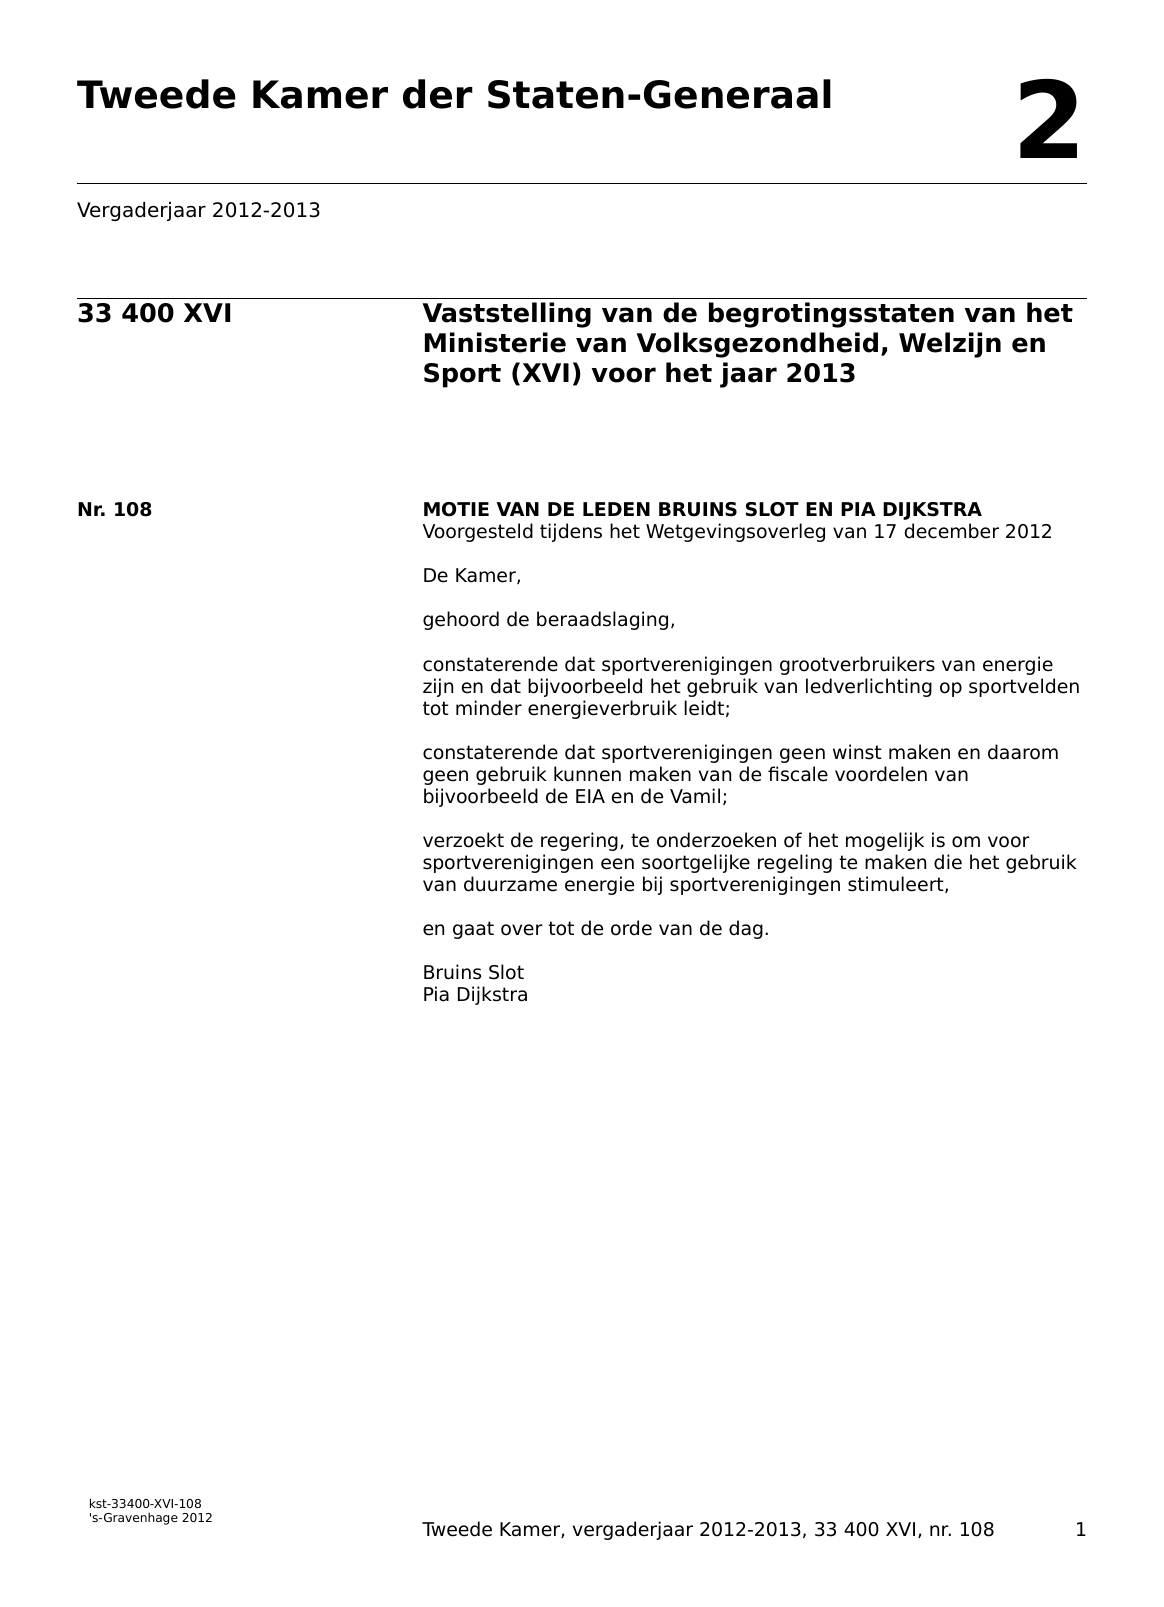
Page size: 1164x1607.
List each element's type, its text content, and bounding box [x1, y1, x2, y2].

subtitle Nr. 108 MOTIE VAN DE LEDEN BRUINS SLOT EN PIA DIJKSTRA [77, 499, 1087, 521]
table_header 2 [886, 59, 1087, 183]
text verzoekt de regering, te onderzoeken of het mogelijk is om voor sportverenigingen een soortgelijke regeling te maken die het gebruik van duurzame energie bij sportverenigingen stimuleert, [422, 830, 1087, 896]
text gehoord de beraadslaging, [422, 609, 1087, 631]
text Pia Dijkstra [422, 984, 1087, 1006]
text Bruins Slot [422, 962, 1087, 984]
text 's-Gravenhage 2012 [88, 1511, 323, 1525]
text De Kamer, [422, 565, 1087, 587]
table_header Tweede Kamer der Staten-Generaal [77, 59, 886, 183]
text kst-33400-XVI-108 [88, 1497, 323, 1511]
text constaterende dat sportverenigingen geen winst maken en daarom geen gebruik kunnen maken van de fiscale voordelen van bijvoorbeeld de EIA en de Vamil; [422, 742, 1087, 808]
text Voorgesteld tijdens het Wetgevingsoverleg van 17 december 2012 [422, 521, 1087, 543]
text constaterende dat sportverenigingen grootverbruikers van energie zijn en dat bijvoorbeeld het gebruik van ledverlichting op sportvelden tot minder energieverbruik leidt; [422, 653, 1087, 719]
subtitle 33 400 XVI Vaststelling van de begrotingsstaten van het Ministerie van Volksgezondheid, Welzijn en Sport (XVI) voor het jaar 2013 [77, 299, 1087, 388]
text en gaat over tot de orde van de dag. [422, 918, 1087, 940]
table_cell Vergaderjaar 2012-2013 [77, 184, 1087, 298]
